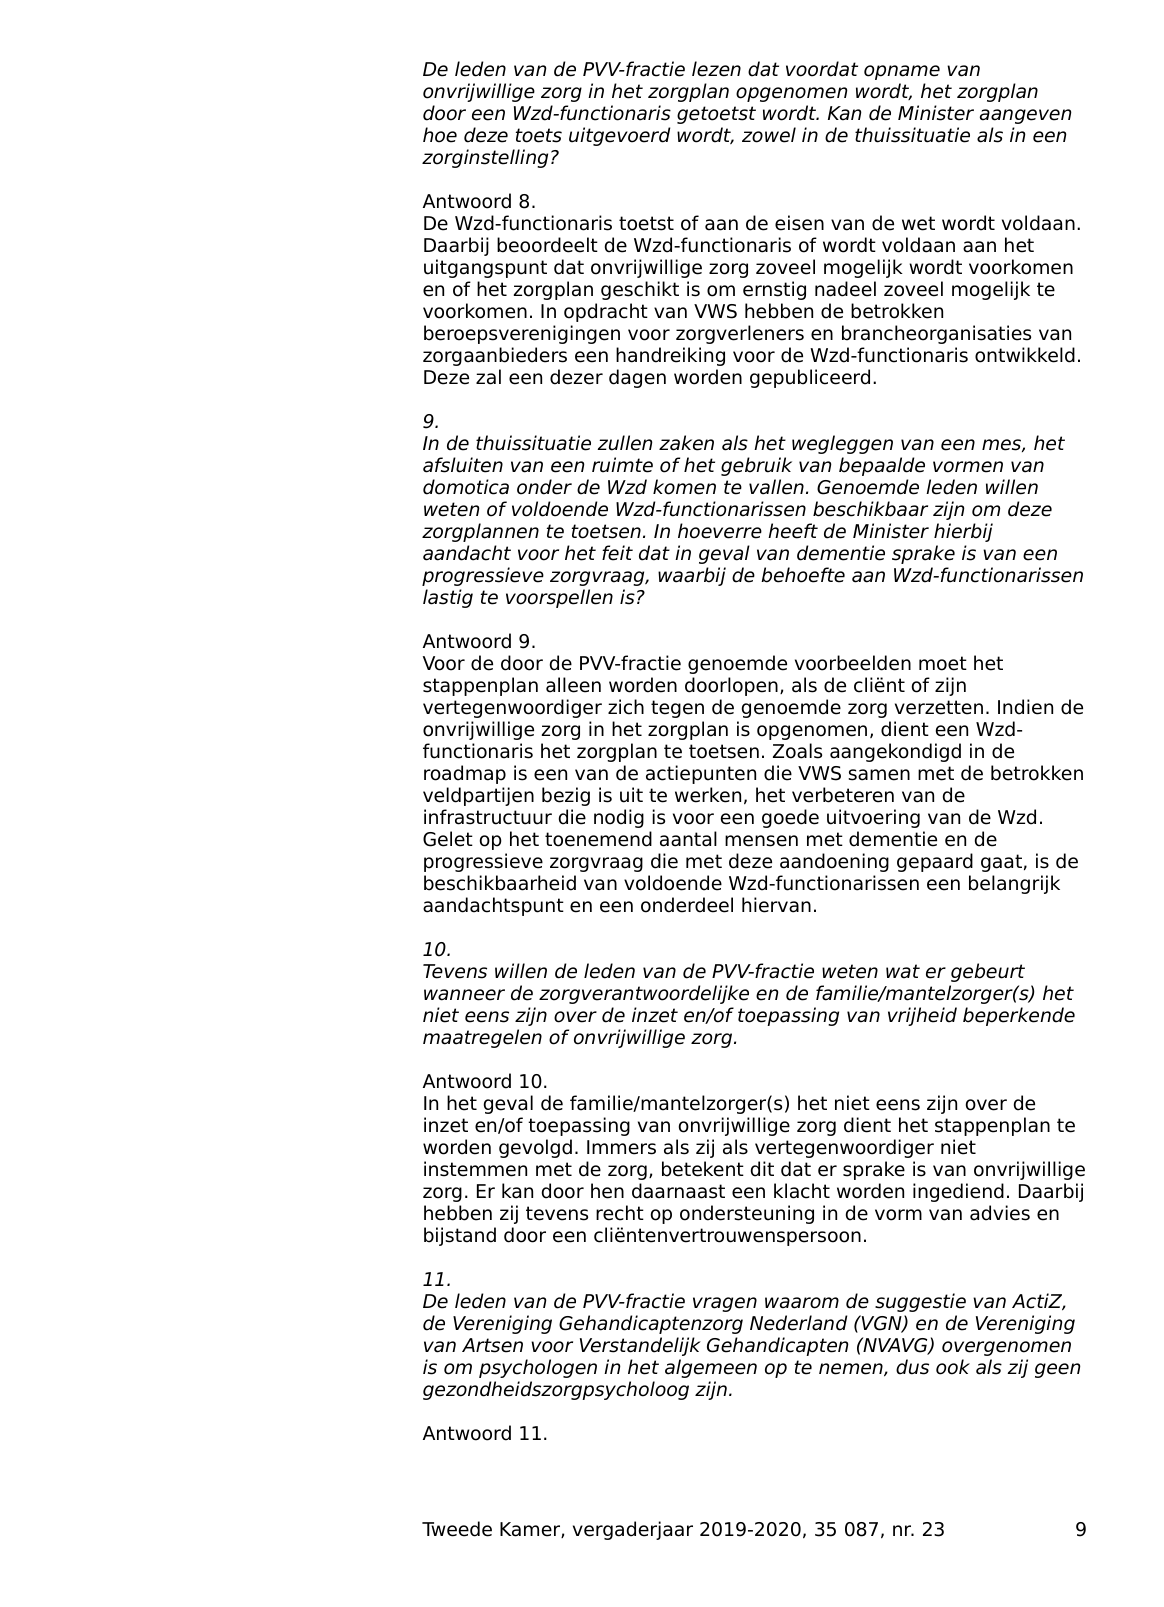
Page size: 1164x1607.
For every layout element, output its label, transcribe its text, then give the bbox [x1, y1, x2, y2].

text Antwoord 10. [422, 1071, 1087, 1093]
text 10. [422, 939, 1087, 961]
text Tevens willen de leden van de PVV-fractie weten wat er gebeurt wanneer de zorgverantwoordelijke en de familie/mantelzorger(s) het niet eens zijn over de inzet en/of toepassing van vrijheid beperkende maatregelen of onvrijwillige zorg. [422, 961, 1087, 1049]
text Antwoord 11. [422, 1423, 1087, 1445]
text De Wzd-functionaris toetst of aan de eisen van de wet wordt voldaan. Daarbij beoordeelt de Wzd-functionaris of wordt voldaan aan het uitgangspunt dat onvrijwillige zorg zoveel mogelijk wordt voorkomen en of het zorgplan geschikt is om ernstig nadeel zoveel mogelijk te voorkomen. In opdracht van VWS hebben de betrokken beroepsverenigingen voor zorgverleners en brancheorganisaties van zorgaanbieders een handreiking voor de Wzd-functionaris ontwikkeld. Deze zal een dezer dagen worden gepubliceerd. [422, 213, 1087, 389]
text Antwoord 9. [422, 631, 1087, 653]
text 11. [422, 1269, 1087, 1291]
text 9. [422, 411, 1087, 433]
text Voor de door de PVV-fractie genoemde voorbeelden moet het stappenplan alleen worden doorlopen, als de cliënt of zijn vertegenwoordiger zich tegen de genoemde zorg verzetten. Indien de onvrijwillige zorg in het zorgplan is opgenomen, dient een Wzd-functionaris het zorgplan te toetsen. Zoals aangekondigd in de roadmap is een van de actiepunten die VWS samen met de betrokken veldpartijen bezig is uit te werken, het verbeteren van de infrastructuur die nodig is voor een goede uitvoering van de Wzd. Gelet op het toenemend aantal mensen met dementie en de progressieve zorgvraag die met deze aandoening gepaard gaat, is de beschikbaarheid van voldoende Wzd-functionarissen een belangrijk aandachtspunt en een onderdeel hiervan. [422, 653, 1087, 917]
text In het geval de familie/mantelzorger(s) het niet eens zijn over de inzet en/of toepassing van onvrijwillige zorg dient het stappenplan te worden gevolgd. Immers als zij als vertegenwoordiger niet instemmen met de zorg, betekent dit dat er sprake is van onvrijwillige zorg. Er kan door hen daarnaast een klacht worden ingediend. Daarbij hebben zij tevens recht op ondersteuning in de vorm van advies en bijstand door een cliëntenvertrouwenspersoon. [422, 1093, 1087, 1247]
text In de thuissituatie zullen zaken als het wegleggen van een mes, het afsluiten van een ruimte of het gebruik van bepaalde vormen van domotica onder de Wzd komen te vallen. Genoemde leden willen weten of voldoende Wzd-functionarissen beschikbaar zijn om deze zorgplannen te toetsen. In hoeverre heeft de Minister hierbij aandacht voor het feit dat in geval van dementie sprake is van een progressieve zorgvraag, waarbij de behoefte aan Wzd-functionarissen lastig te voorspellen is? [422, 433, 1087, 609]
text De leden van de PVV-fractie vragen waarom de suggestie van ActiZ, de Vereniging Gehandicaptenzorg Nederland (VGN) en de Vereniging van Artsen voor Verstandelijk Gehandicapten (NVAVG) overgenomen is om psychologen in het algemeen op te nemen, dus ook als zij geen gezondheidszorgpsycholoog zijn. [422, 1291, 1087, 1401]
text De leden van de PVV-fractie lezen dat voordat opname van onvrijwillige zorg in het zorgplan opgenomen wordt, het zorgplan door een Wzd-functionaris getoetst wordt. Kan de Minister aangeven hoe deze toets uitgevoerd wordt, zowel in de thuissituatie als in een zorginstelling? [422, 59, 1087, 169]
text Antwoord 8. [422, 191, 1087, 213]
